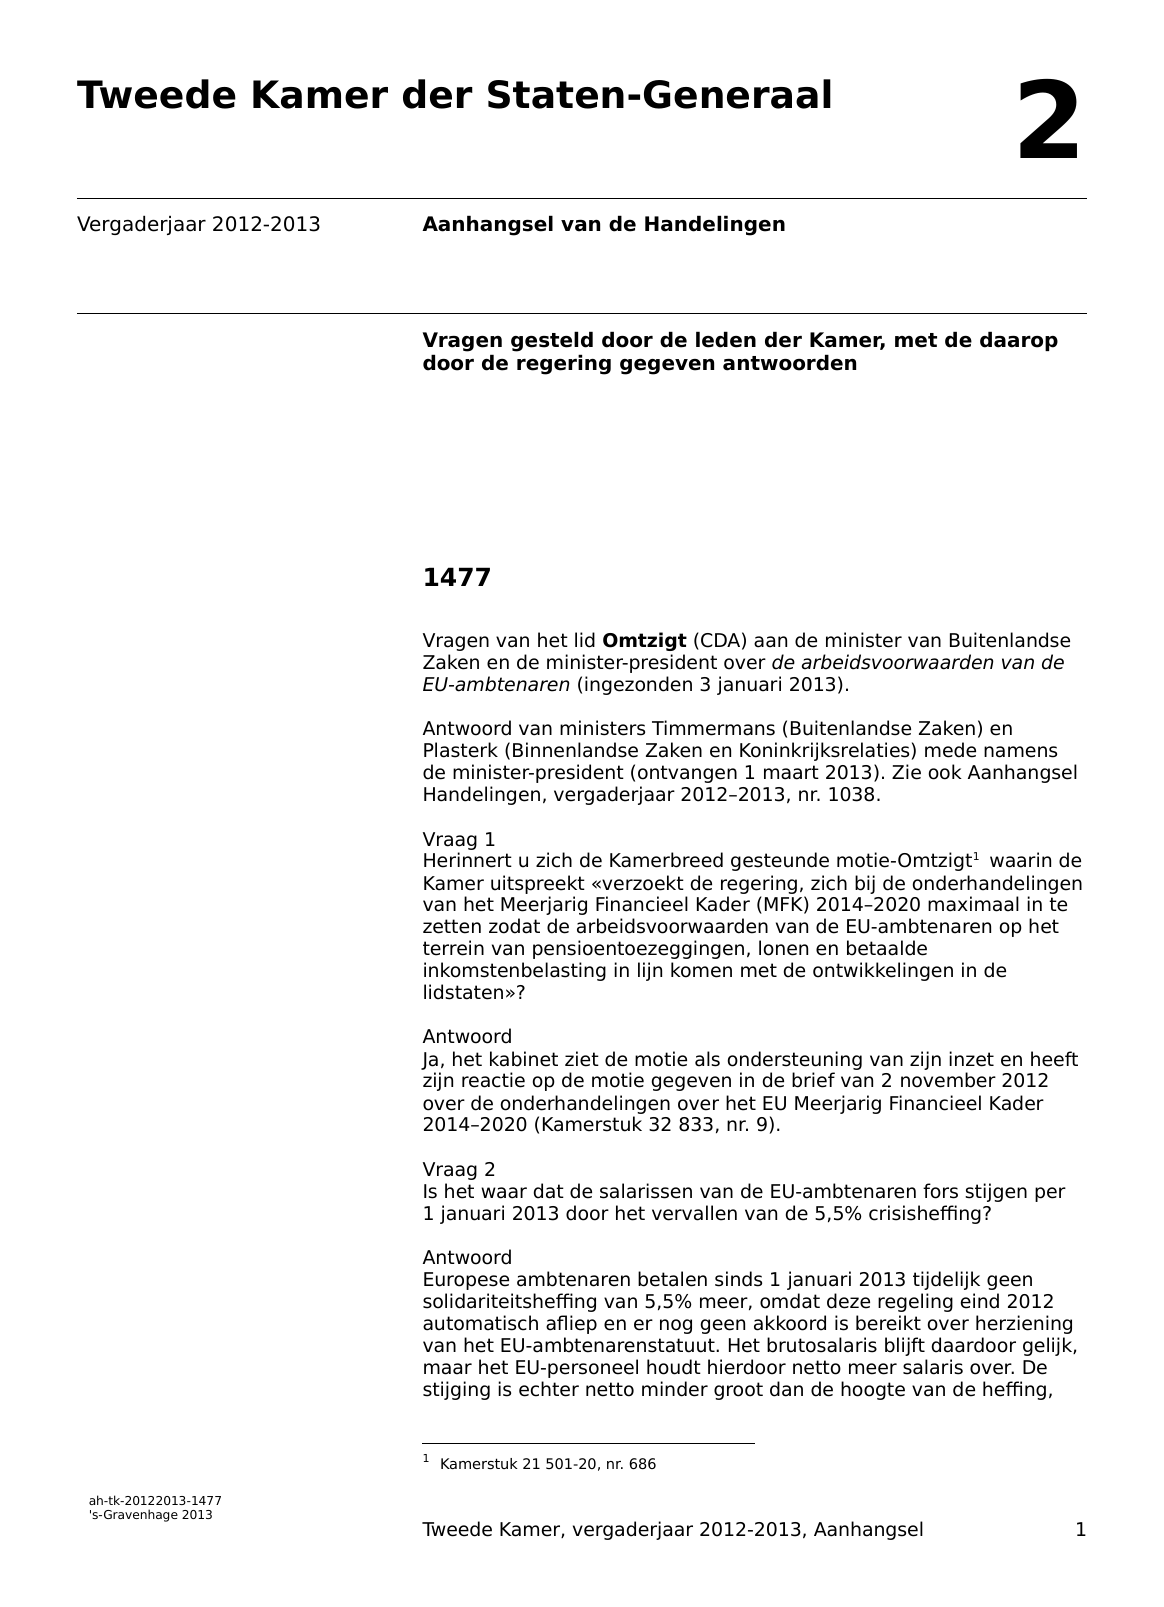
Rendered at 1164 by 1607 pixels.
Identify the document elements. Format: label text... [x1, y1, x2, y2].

text Is het waar dat de salarissen van de EU-ambtenaren fors stijgen per 1 januari 2013 door het vervallen van de 5,5% crisisheffing? [422, 1181, 1087, 1224]
text Antwoord van ministers Timmermans (Buitenlandse Zaken) en Plasterk (Binnenlandse Zaken en Koninkrijksrelaties) mede namens de minister-president (ontvangen 1 maart 2013). Zie ook Aanhangsel Handelingen, vergaderjaar 2012–2013, nr. 1038. [422, 718, 1087, 806]
text Vraag 2 [422, 1158, 1087, 1181]
text Europese ambtenaren betalen sinds 1 januari 2013 tijdelijk geen solidariteitsheffing van 5,5% meer, omdat deze regeling eind 2012 automatisch afliep en er nog geen akkoord is bereikt over herziening van het EU-ambtenarenstatuut. Het brutosalaris blijft daardoor gelijk, maar het EU-personeel houdt hierdoor netto meer salaris over. De stijging is echter netto minder groot dan de hoogte van de heffing, [422, 1269, 1087, 1401]
text Herinnert u zich de Kamerbreed gesteunde motie-Omtzigt waarin de Kamer uitspreekt «verzoekt de regering, zich bij de onderhandelingen van het Meerjarig Financieel Kader (MFK) 2014–2020 maximaal in te zetten zodat de arbeidsvoorwaarden van de EU-ambtenaren op het terrein van pensioentoezeggingen, lonen en betaalde inkomstenbelasting in lijn komen met de ontwikkelingen in de lidstaten»? [422, 850, 1087, 1004]
text Antwoord [422, 1247, 1087, 1269]
text Vraag 1 [422, 828, 1087, 850]
table_header 2 [886, 59, 1087, 198]
text Vragen van het lid Omtzigt (CDA) aan de minister van Buitenlandse Zaken en de minister-president over de arbeidsvoorwaarden van de EU-ambtenaren (ingezonden 3 januari 2013). [422, 630, 1087, 696]
table_header Tweede Kamer der Staten-Generaal [77, 59, 886, 198]
text ah-tk-20122013-1477 [88, 1494, 323, 1508]
text Kamerstuk 21 501-20, nr. 686 [422, 1452, 1087, 1474]
table_cell Aanhangsel van de Handelingen [422, 199, 1087, 313]
text Ja, het kabinet ziet de motie als ondersteuning van zijn inzet en heeft zijn reactie op de motie gegeven in de brief van 2 november 2012 over de onderhandelingen over het EU Meerjarig Financieel Kader 2014–2020 (Kamerstuk 32 833, nr. 9). [422, 1048, 1087, 1136]
text Antwoord [422, 1026, 1087, 1048]
table_cell [77, 314, 422, 375]
text 's-Gravenhage 2013 [88, 1508, 323, 1522]
text 1477 [422, 563, 1087, 592]
table_cell Vergaderjaar 2012-2013 [77, 199, 422, 313]
table_cell Vragen gesteld door de leden der Kamer, met de daarop door de regering gegeven antwoorden [422, 314, 1087, 375]
